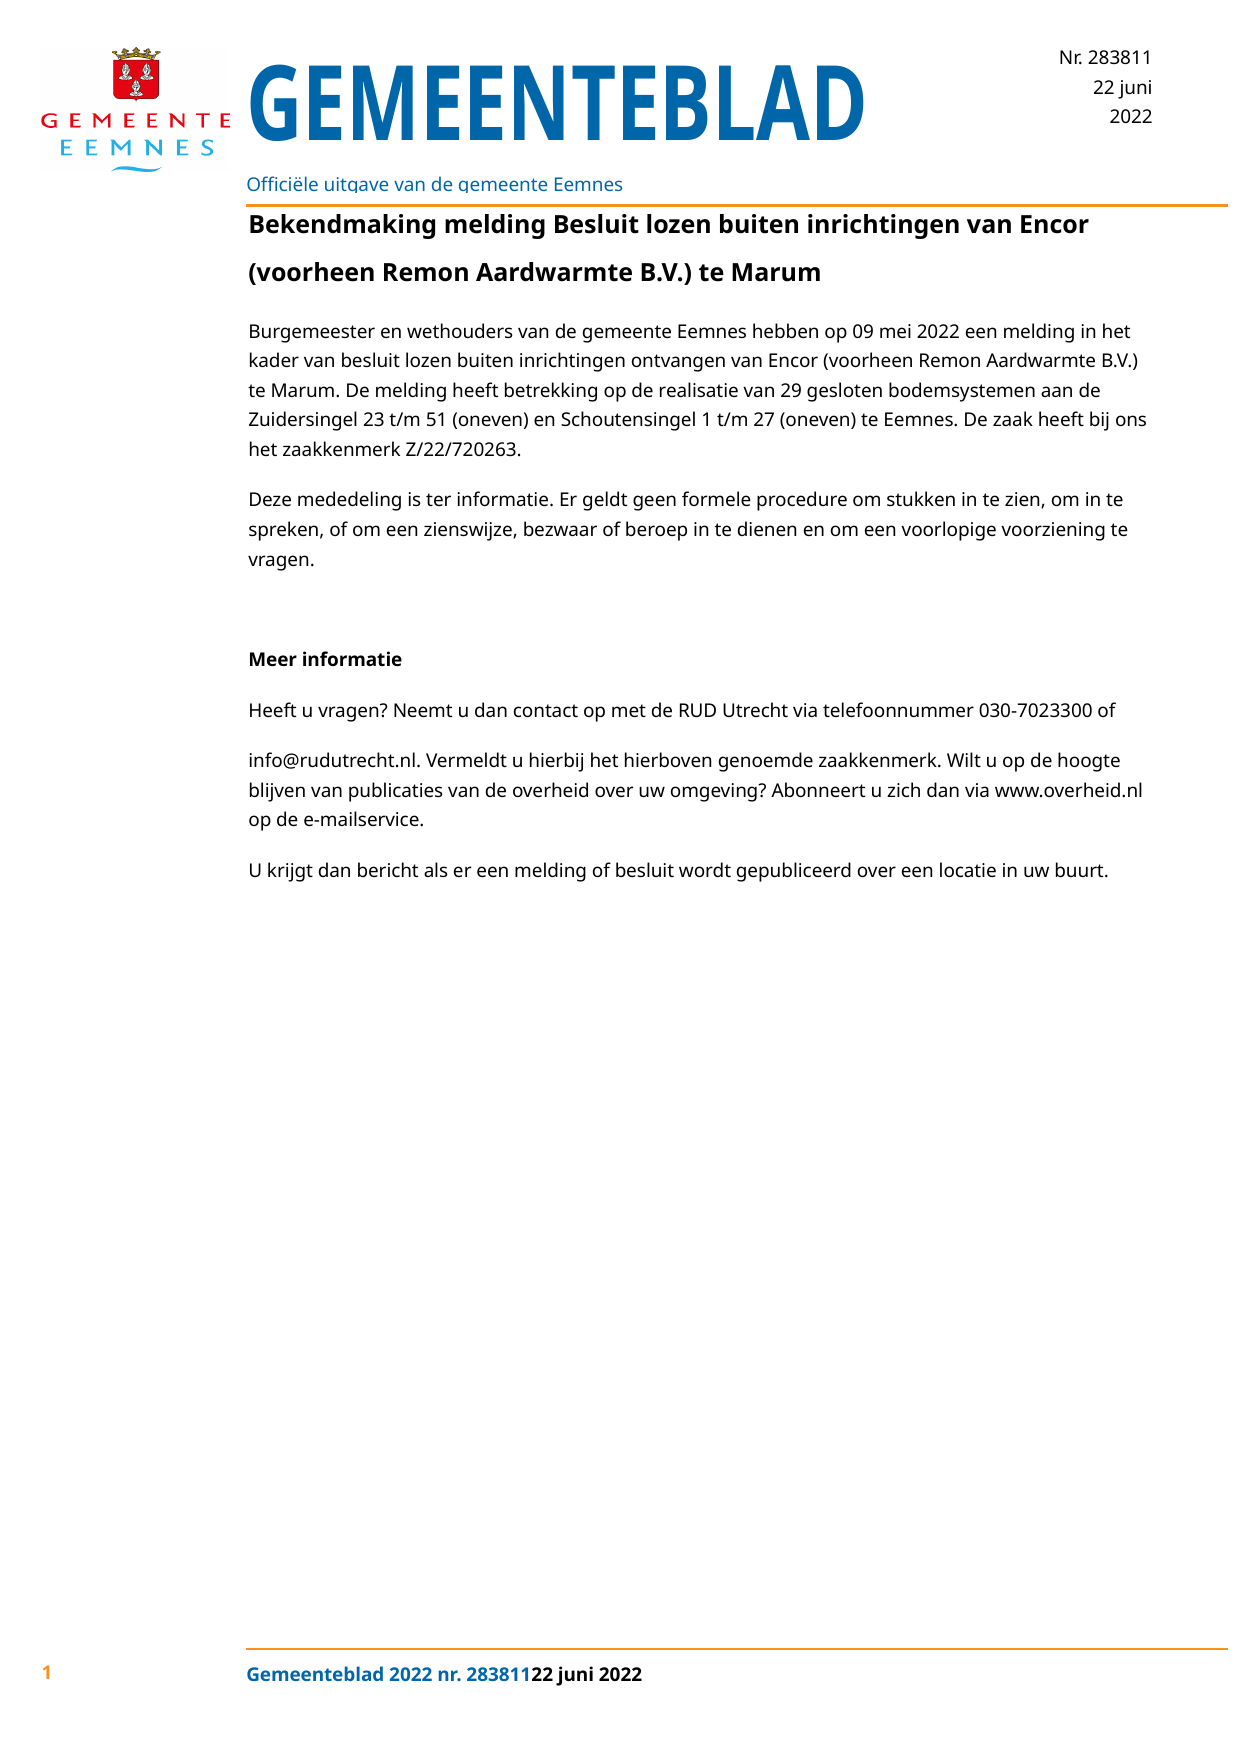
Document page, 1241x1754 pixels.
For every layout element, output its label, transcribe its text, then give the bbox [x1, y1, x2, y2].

text Meer informatie [248, 647, 1152, 672]
text Deze mededeling is ter informatie. Er geldt geen formele procedure om stukken in te zien, om in te spreken, of om een zienswijze, bezwaar of beroep in te dienen en om een voorlopige voorziening te vragen. [248, 487, 1152, 572]
text info@rudutrecht.nl. Vermeldt u hierbij het hierboven genoemde zaakkenmerk. Wilt u op de hoogte blijven van publicaties van de overheid over uw omgeving? Abonneert u zich dan via www.overheid.nl op de e-mailservice. [248, 747, 1152, 832]
text Bekendmaking melding Besluit lozen buiten inrichtingen van Encor (voorheen Remon Aardwarmte B.V.) te Marum [248, 207, 1152, 288]
text U krijgt dan bericht als er een melding of besluit wordt gepubliceerd over een locatie in uw buurt. [248, 857, 1152, 883]
text Heeft u vragen? Neemt u dan contact op met de RUD Utrecht via telefoonnummer 030-7023300 of [248, 697, 1152, 723]
picture [41, 47, 231, 172]
text Burgemeester en wethouders van de gemeente Eemnes hebben op 09 mei 2022 een melding in het kader van besluit lozen buiten inrichtingen ontvangen van Encor (voorheen Remon Aardwarmte B.V.) te Marum. De melding heeft betrekking op de realisatie van 29 gesloten bodemsystemen aan de Zuidersingel 23 t/m 51 (oneven) en Schoutensingel 1 t/m 27 (oneven) te Eemnes. De zaak heeft bij ons het zaakkenmerk Z/22/720263. [248, 318, 1152, 462]
